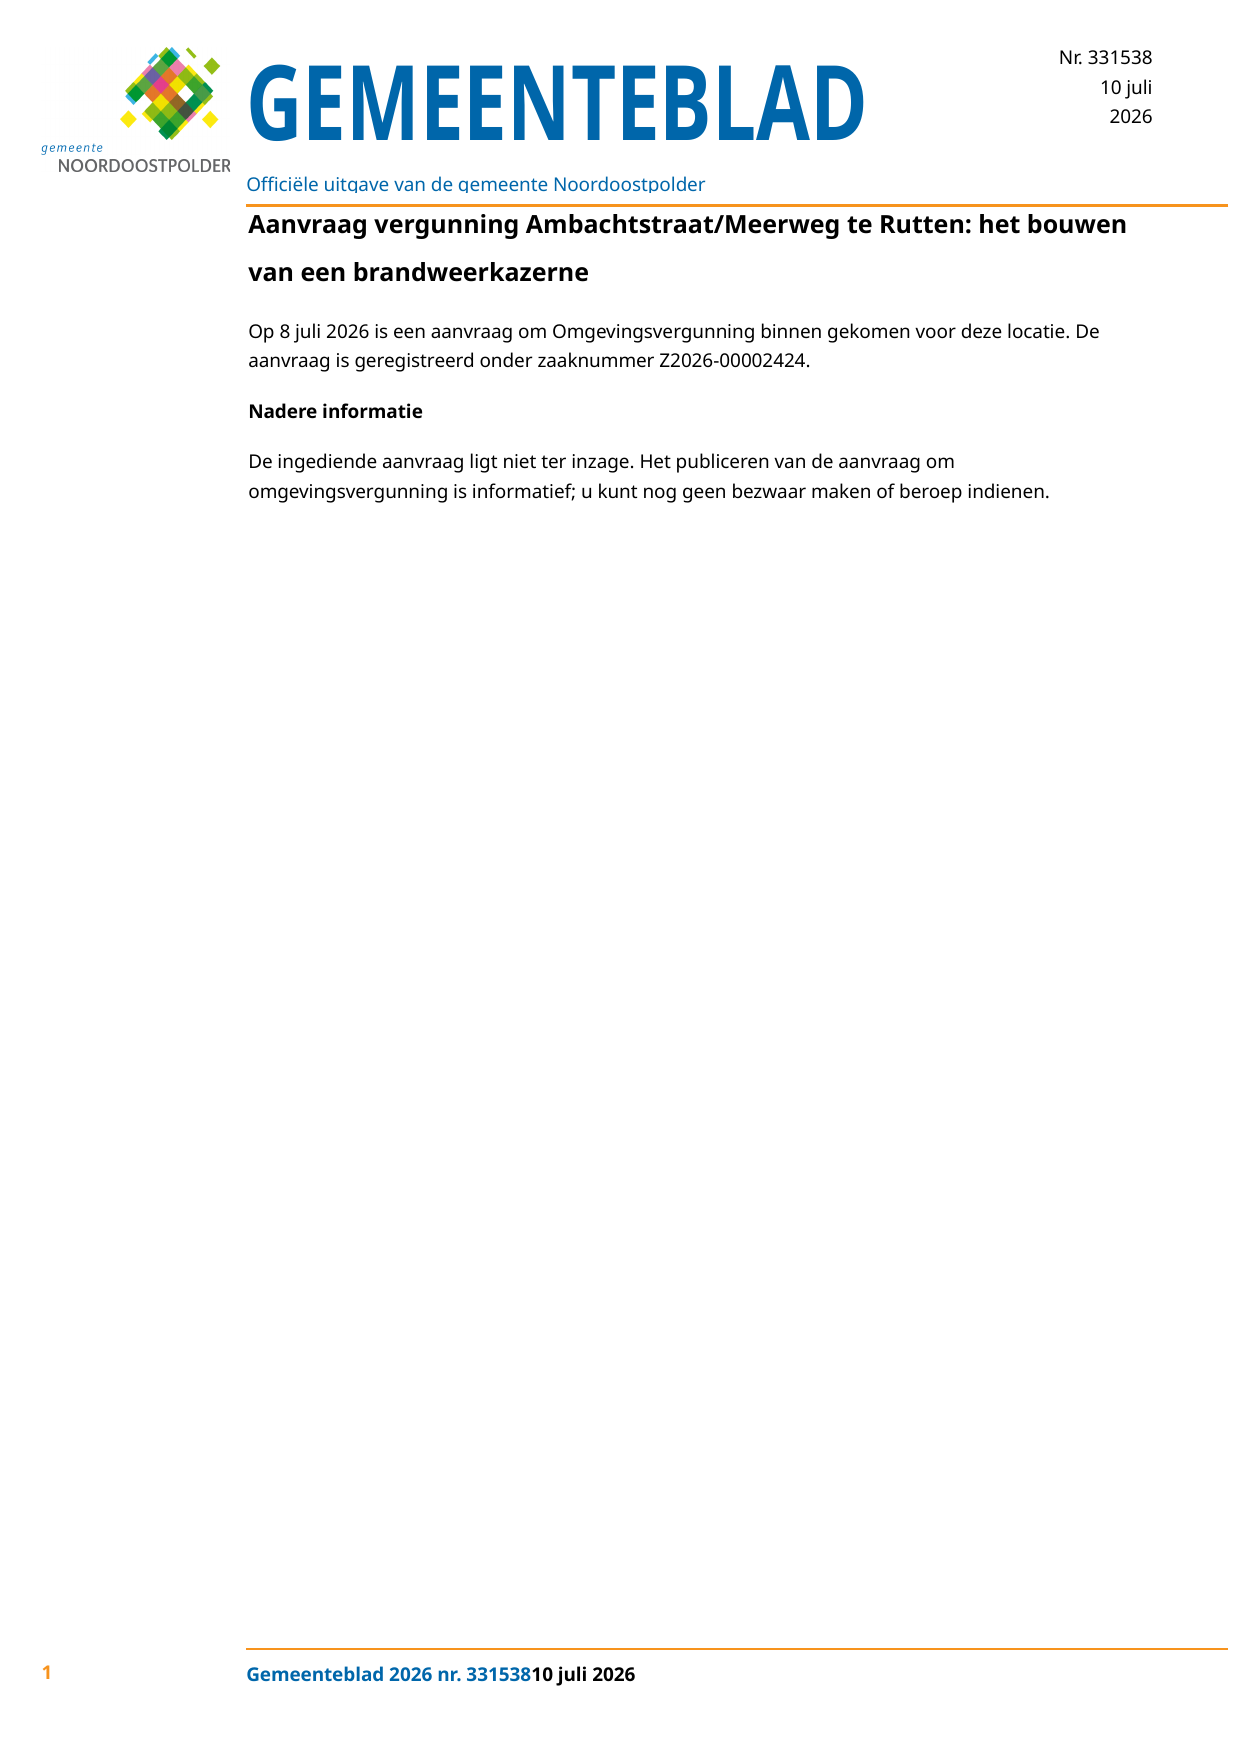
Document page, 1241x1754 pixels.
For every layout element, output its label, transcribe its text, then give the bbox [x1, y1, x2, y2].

text Op 8 juli 2026 is een aanvraag om Omgevingsvergunning binnen gekomen voor deze locatie. De aanvraag is geregistreerd onder zaaknummer Z2026-00002424. [248, 318, 1152, 373]
text Aanvraag vergunning Ambachtstraat/Meerweg te Rutten: het bouwen van een brandweerkazerne [248, 207, 1152, 288]
picture [41, 47, 231, 172]
text De ingediende aanvraag ligt niet ter inzage. Het publiceren van de aanvraag om omgevingsvergunning is informatief; u kunt nog geen bezwaar maken of beroep indienen. [248, 448, 1152, 504]
text Nadere informatie [248, 398, 1152, 424]
